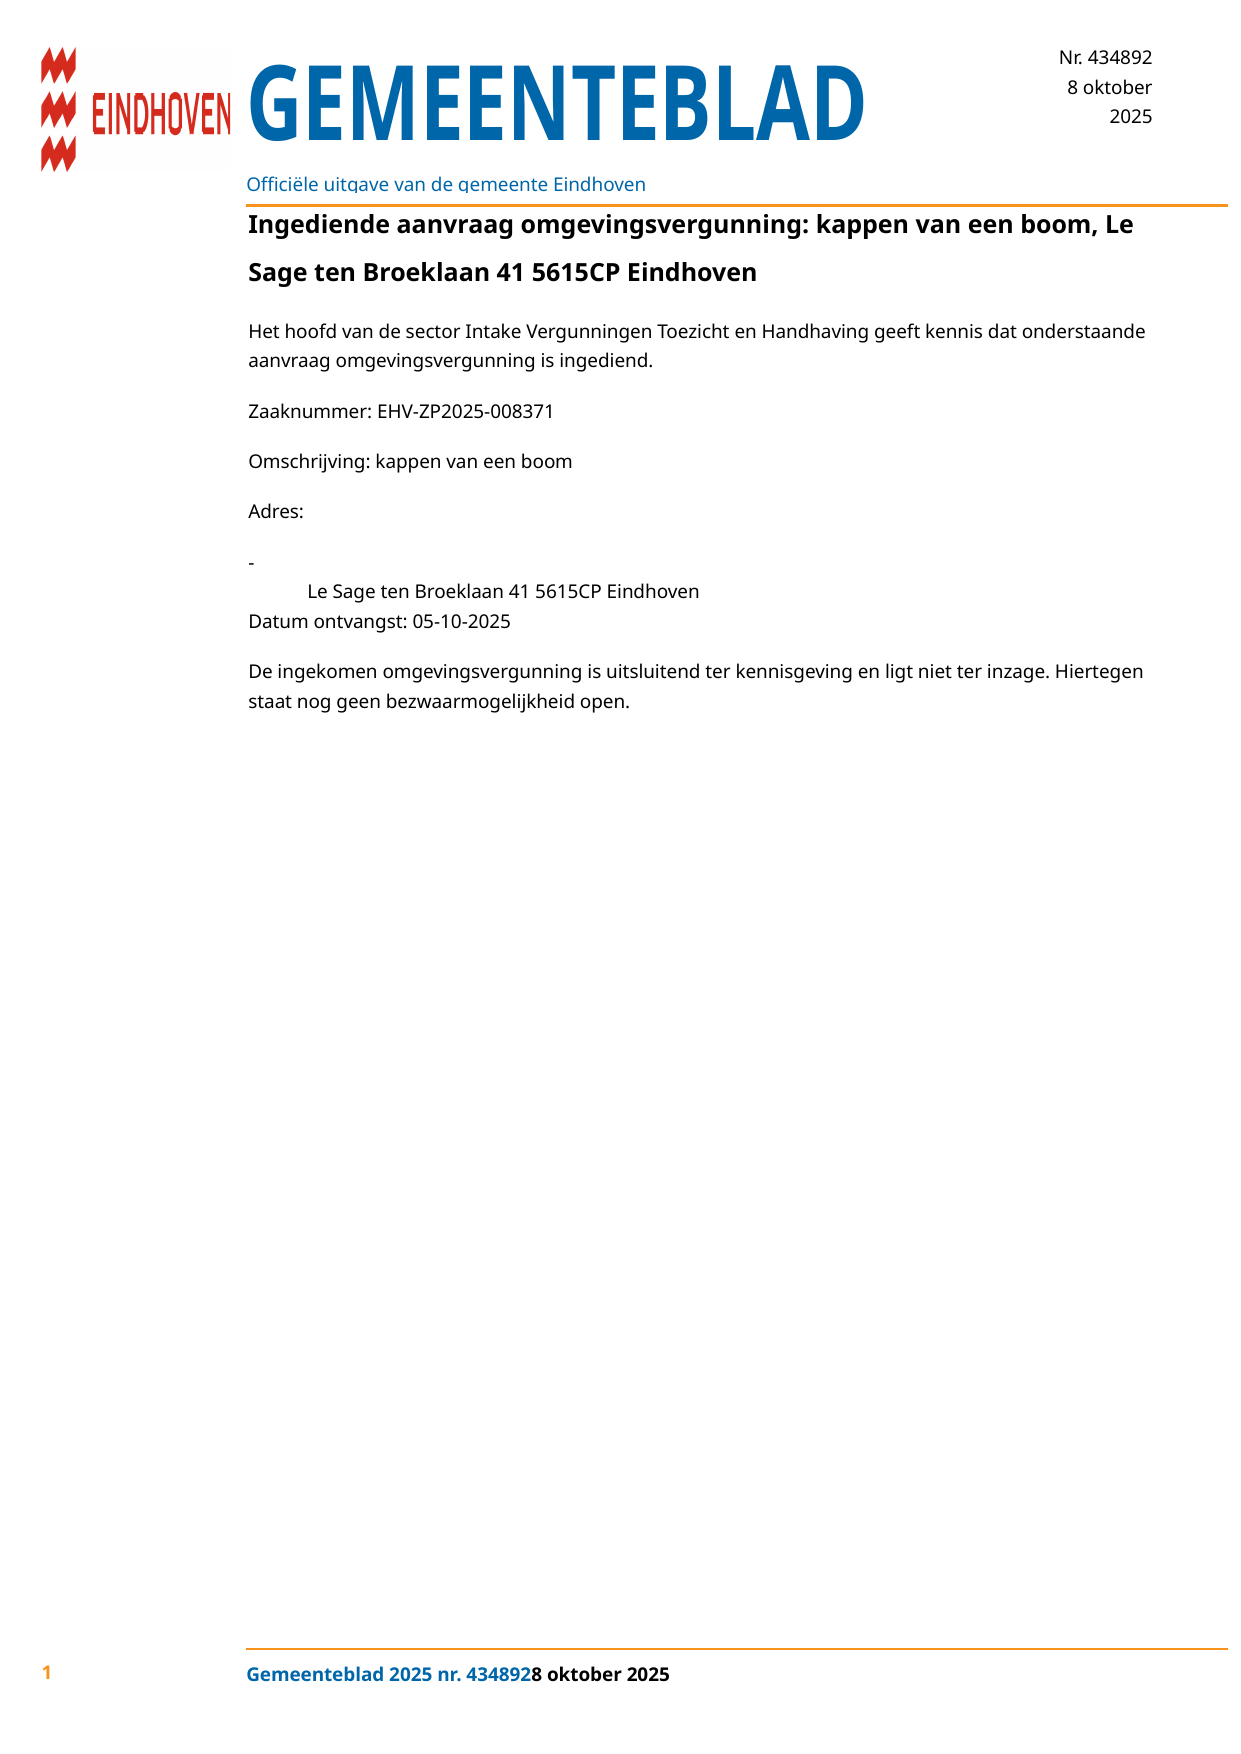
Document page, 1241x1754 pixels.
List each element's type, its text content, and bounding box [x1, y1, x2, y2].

text Het hoofd van de sector Intake Vergunningen Toezicht en Handhaving geeft kennis dat onderstaande aanvraag omgevingsvergunning is ingediend. [248, 318, 1152, 373]
picture [41, 47, 231, 172]
text Adres: [248, 499, 1152, 524]
list Le Sage ten Broeklaan 41 5615CP Eindhoven [248, 579, 1152, 604]
text Ingediende aanvraag omgevingsvergunning: kappen van een boom, Le Sage ten Broeklaan 41 5615CP Eindhoven [248, 207, 1152, 288]
text Omschrijving: kappen van een boom [248, 448, 1152, 474]
text Datum ontvangst: 05-10-2025 [248, 608, 1152, 634]
text De ingekomen omgevingsvergunning is uitsluitend ter kennisgeving en ligt niet ter inzage. Hiertegen staat nog geen bezwaarmogelijkheid open. [248, 659, 1152, 714]
text Zaaknummer: EHV-ZP2025-008371 [248, 398, 1152, 424]
